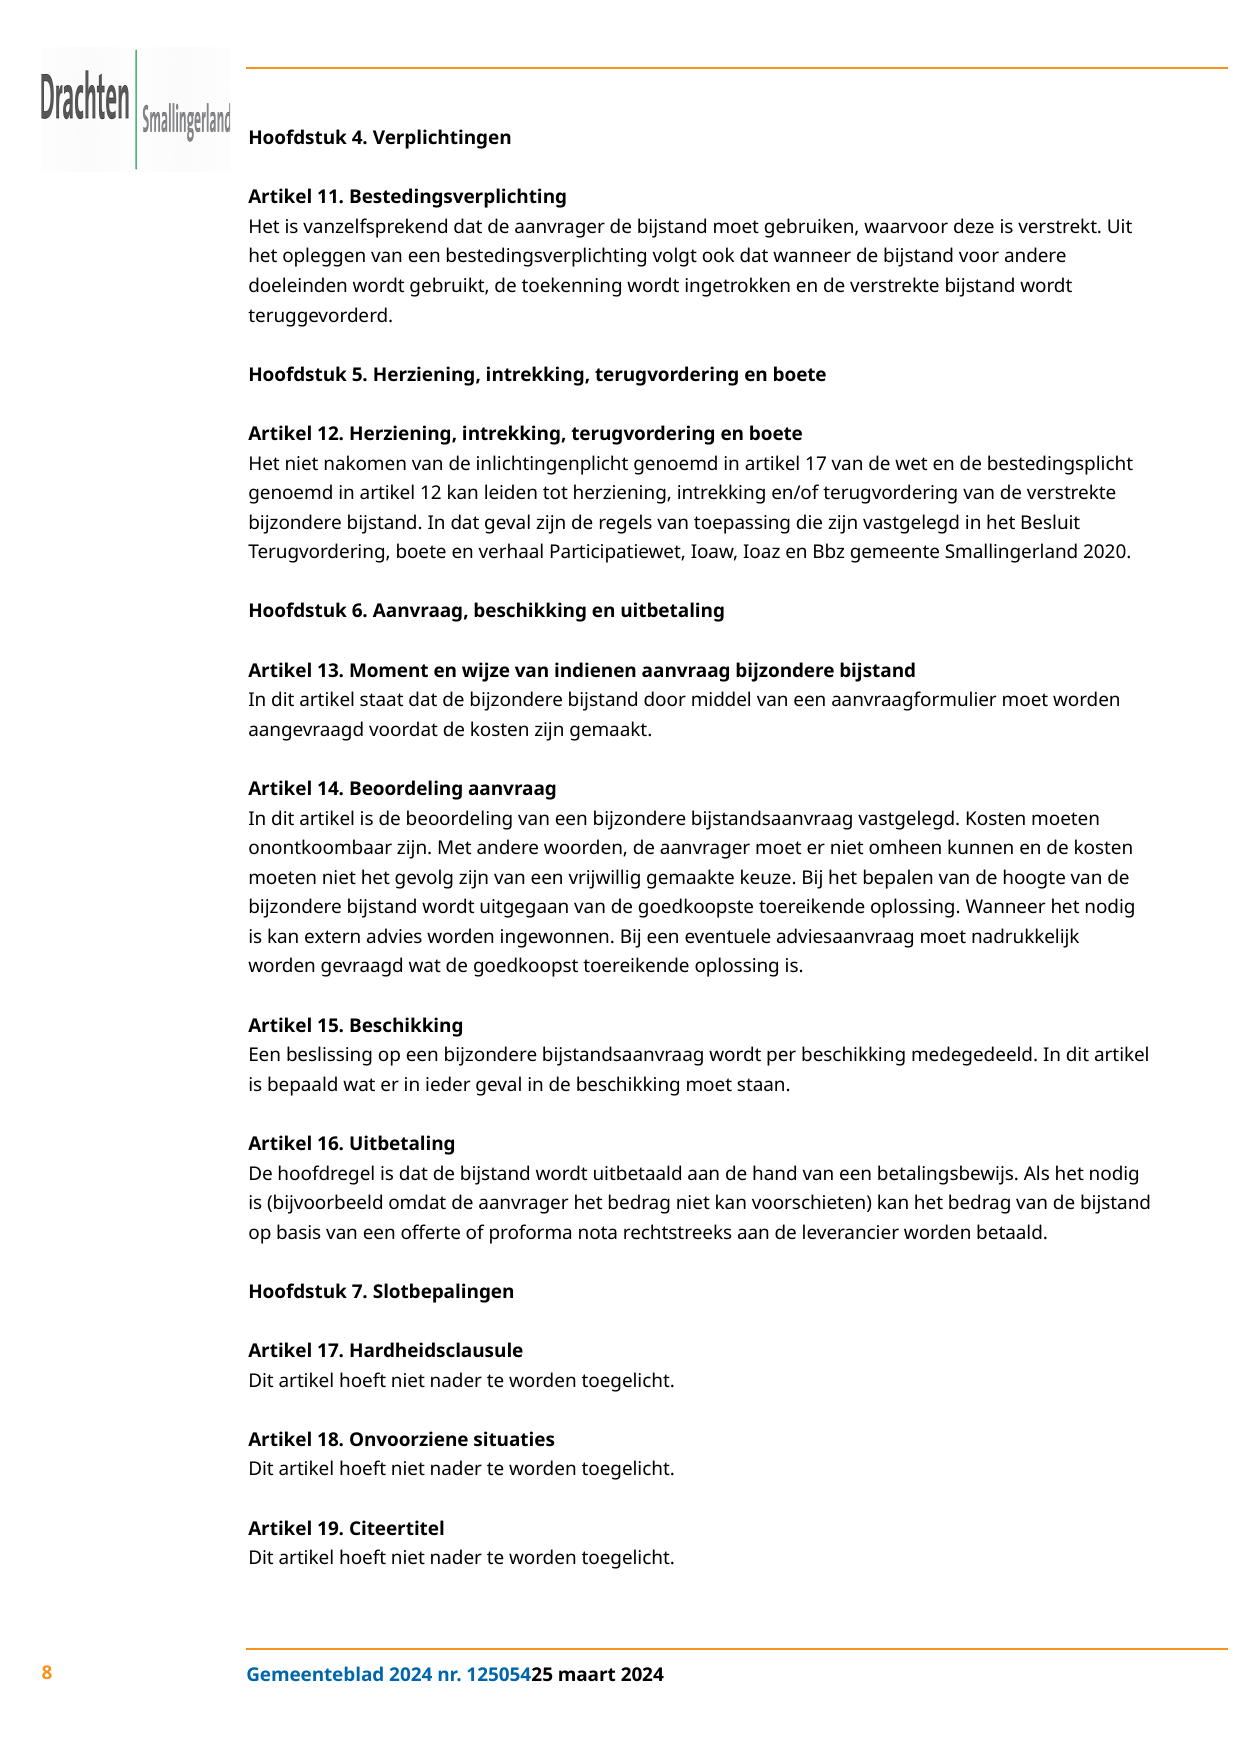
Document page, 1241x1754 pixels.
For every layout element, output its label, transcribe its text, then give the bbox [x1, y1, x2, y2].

text Artikel 13. Moment en wijze van indienen aanvraag bijzondere bijstand [248, 657, 1152, 683]
text Hoofdstuk 7. Slotbepalingen [248, 1278, 1152, 1304]
text De hoofdregel is dat de bijstand wordt uitbetaald aan de hand van een betalingsbewijs. Als het nodig is (bijvoorbeeld omdat de aanvrager het bedrag niet kan voorschieten) kan het bedrag van de bijstand op basis van een offerte of proforma nota rechtstreeks aan de leverancier worden betaald. [248, 1160, 1152, 1245]
text Artikel 15. Beschikking [248, 1012, 1152, 1038]
picture [41, 47, 231, 172]
text In dit artikel staat dat de bijzondere bijstand door middel van een aanvraagformulier moet worden aangevraagd voordat de kosten zijn gemaakt. [248, 686, 1152, 742]
text Dit artikel hoeft niet nader te worden toegelicht. [248, 1456, 1152, 1481]
text Een beslissing op een bijzondere bijstandsaanvraag wordt per beschikking medegedeeld. In dit artikel is bepaald wat er in ieder geval in de beschikking moet staan. [248, 1041, 1152, 1097]
text Hoofdstuk 4. Verplichtingen [248, 124, 1152, 150]
text Artikel 18. Onvoorziene situaties [248, 1426, 1152, 1452]
text Artikel 17. Hardheidsclausule [248, 1337, 1152, 1363]
text Dit artikel hoeft niet nader te worden toegelicht. [248, 1544, 1152, 1570]
text Hoofdstuk 6. Aanvraag, beschikking en uitbetaling [248, 598, 1152, 623]
text Dit artikel hoeft niet nader te worden toegelicht. [248, 1367, 1152, 1393]
text Het niet nakomen van de inlichtingenplicht genoemd in artikel 17 van de wet en de bestedingsplicht genoemd in artikel 12 kan leiden tot herziening, intrekking en/of terugvordering van de verstrekte bijzondere bijstand. In dat geval zijn de regels van toepassing die zijn vastgelegd in het Besluit Terugvordering, boete en verhaal Participatiewet, Ioaw, Ioaz en Bbz gemeente Smallingerland 2020. [248, 450, 1152, 564]
text Het is vanzelfsprekend dat de aanvrager de bijstand moet gebruiken, waarvoor deze is verstrekt. Uit het opleggen van een bestedingsverplichting volgt ook dat wanneer de bijstand voor andere doeleinden wordt gebruikt, de toekenning wordt ingetrokken en de verstrekte bijstand wordt teruggevorderd. [248, 213, 1152, 328]
text In dit artikel is de beoordeling van een bijzondere bijstandsaanvraag vastgelegd. Kosten moeten onontkoombaar zijn. Met andere woorden, de aanvrager moet er niet omheen kunnen en de kosten moeten niet het gevolg zijn van een vrijwillig gemaakte keuze. Bij het bepalen van de hoogte van de bijzondere bijstand wordt uitgegaan van de goedkoopste toereikende oplossing. Wanneer het nodig is kan extern advies worden ingewonnen. Bij een eventuele adviesaanvraag moet nadrukkelijk worden gevraagd wat de goedkoopst toereikende oplossing is. [248, 805, 1152, 978]
text Artikel 12. Herziening, intrekking, terugvordering en boete [248, 420, 1152, 446]
text Artikel 11. Bestedingsverplichting [248, 183, 1152, 209]
text Artikel 19. Citeertitel [248, 1515, 1152, 1541]
text Artikel 14. Beoordeling aanvraag [248, 775, 1152, 801]
text Artikel 16. Uitbetaling [248, 1130, 1152, 1156]
text Hoofdstuk 5. Herziening, intrekking, terugvordering en boete [248, 361, 1152, 387]
